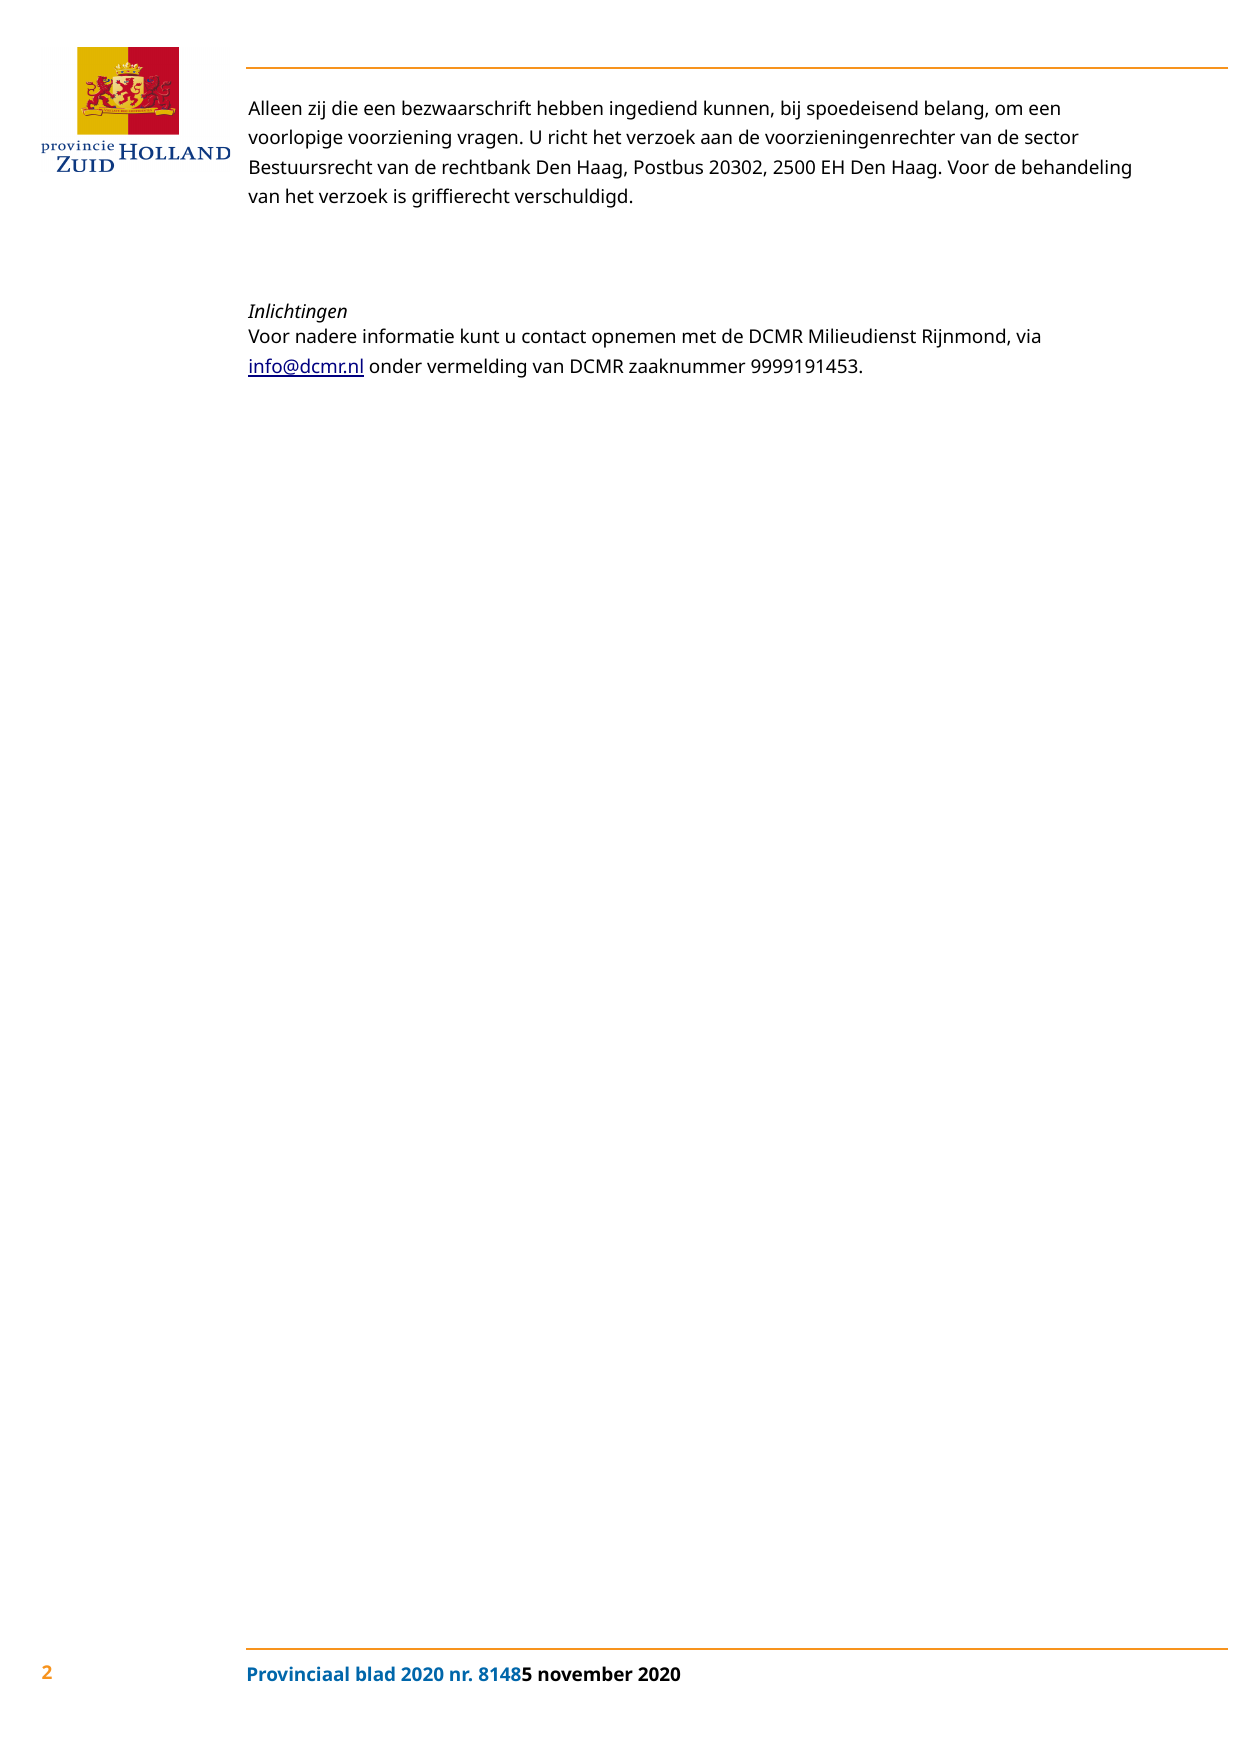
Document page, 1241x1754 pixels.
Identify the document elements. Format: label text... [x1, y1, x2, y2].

text Voor nadere informatie kunt u contact opnemen met de DCMR Milieudienst Rijnmond, via info@dcmr.nl onder vermelding van DCMR zaaknummer 9999191453. [248, 324, 1152, 379]
text Inlichtingen [248, 298, 1152, 324]
text Alleen zij die een bezwaarschrift hebben ingediend kunnen, bij spoedeisend belang, om een voorlopige voorziening vragen. U richt het verzoek aan de voorzieningenrechter van de sector Bestuursrecht van de rechtbank Den Haag, Postbus 20302, 2500 EH Den Haag. Voor de behandeling van het verzoek is griffierecht verschuldigd. [248, 95, 1152, 209]
picture [41, 47, 231, 172]
